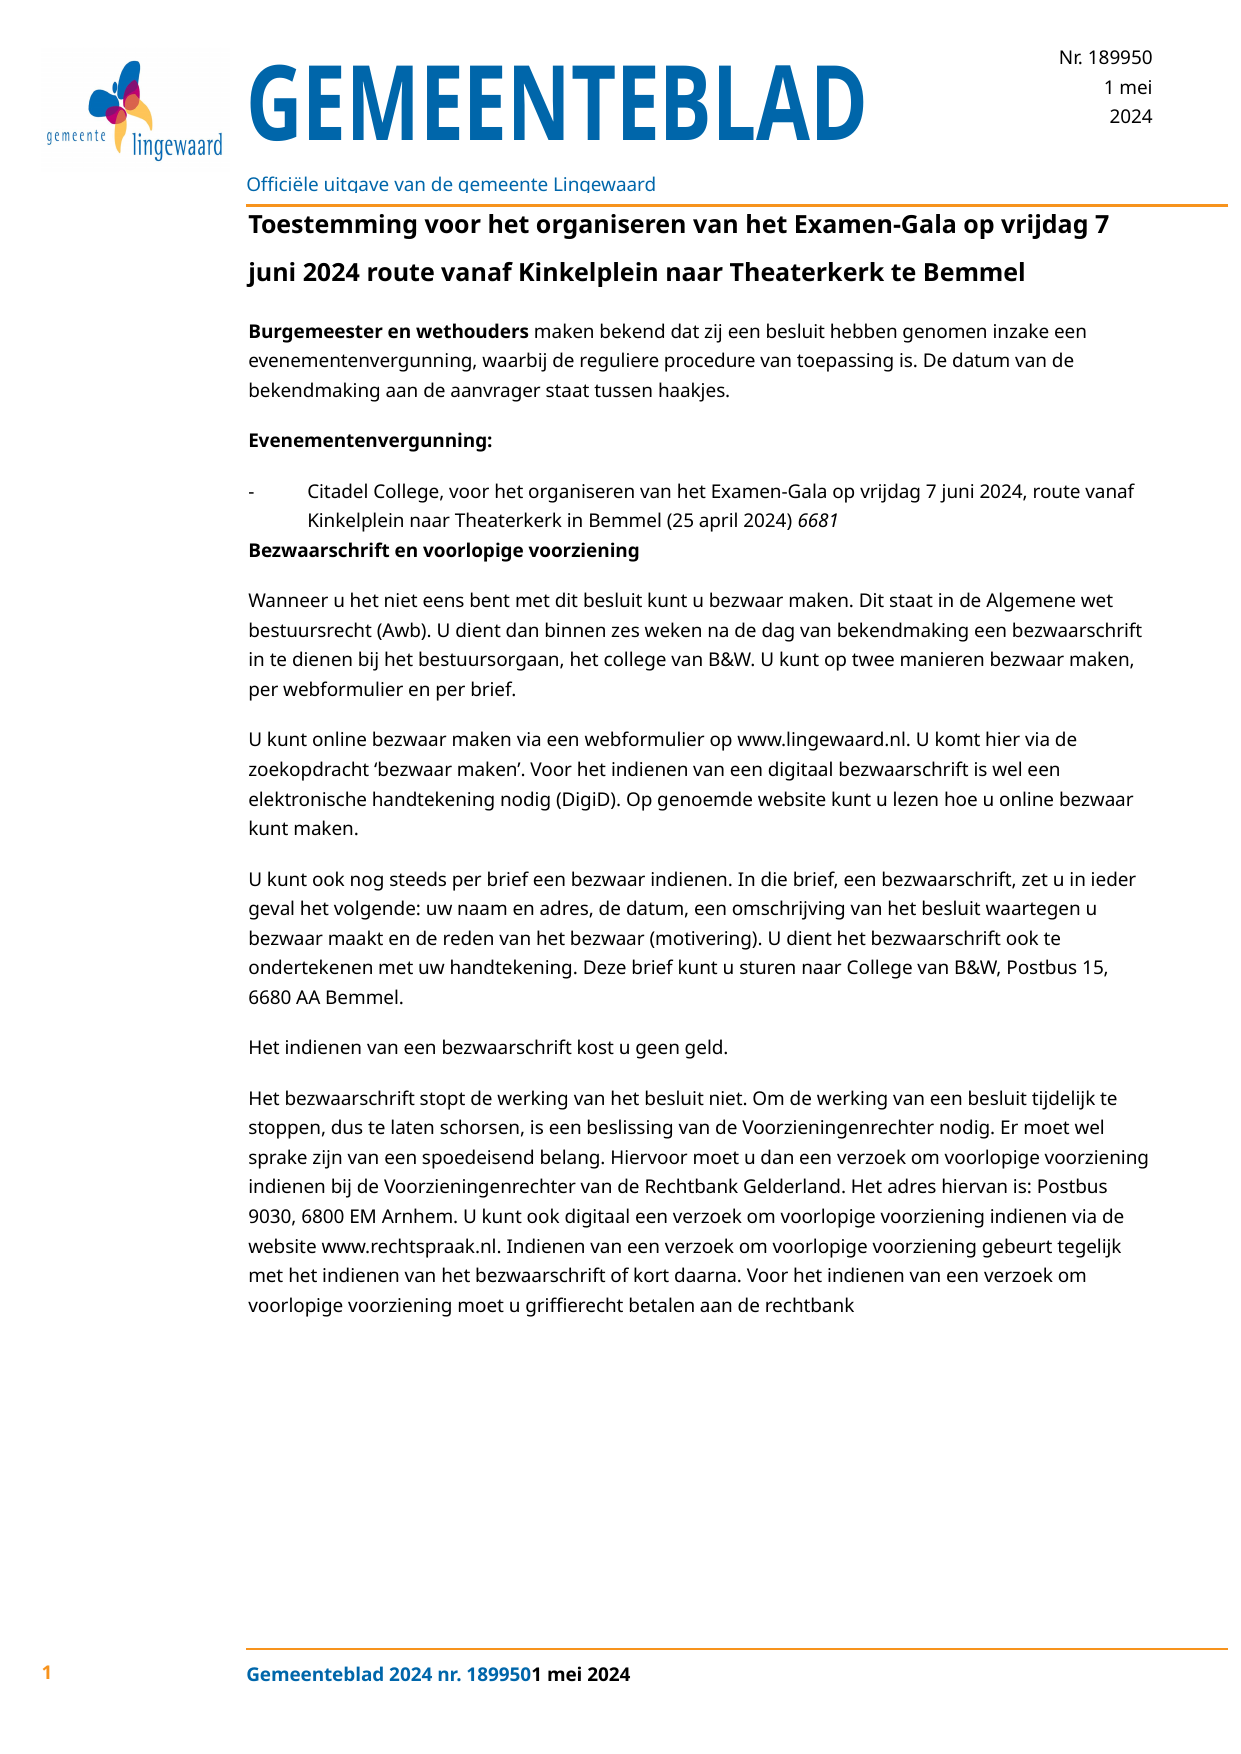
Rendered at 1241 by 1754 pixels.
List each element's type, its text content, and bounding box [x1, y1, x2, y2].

text Evenementenvergunning: [248, 427, 1152, 453]
list Citadel College, voor het organiseren van het Examen-Gala op vrijdag 7 juni 2024, route vanaf Kinkelplein naar Theaterkerk in Bemmel (25 april 2024) 6681 [248, 478, 1152, 533]
picture [41, 47, 231, 172]
text Het indienen van een bezwaarschrift kost u geen geld. [248, 1034, 1152, 1060]
text Bezwaarschrift en voorlopige voorziening [248, 537, 1152, 563]
text U kunt online bezwaar maken via een webformulier op www.lingewaard.nl. U komt hier via de zoekopdracht ‘bezwaar maken’. Voor het indienen van een digitaal bezwaarschrift is wel een elektronische handtekening nodig (DigiD). Op genoemde website kunt u lezen hoe u online bezwaar kunt maken. [248, 727, 1152, 841]
text Burgemeester en wethouders maken bekend dat zij een besluit hebben genomen inzake een evenementenvergunning, waarbij de reguliere procedure van toepassing is. De datum van de bekendmaking aan de aanvrager staat tussen haakjes. [248, 318, 1152, 403]
text U kunt ook nog steeds per brief een bezwaar indienen. In die brief, een bezwaarschrift, zet u in ieder geval het volgende: uw naam en adres, de datum, een omschrijving van het besluit waartegen u bezwaar maakt en de reden van het bezwaar (motivering). U dient het bezwaarschrift ook te ondertekenen met uw handtekening. Deze brief kunt u sturen naar College van B&W, Postbus 15, 6680 AA Bemmel. [248, 866, 1152, 1010]
text Wanneer u het niet eens bent met dit besluit kunt u bezwaar maken. Dit staat in de Algemene wet bestuursrecht (Awb). U dient dan binnen zes weken na de dag van bekendmaking een bezwaarschrift in te dienen bij het bestuursorgaan, het college van B&W. U kunt op twee manieren bezwaar maken, per webformulier en per brief. [248, 587, 1152, 702]
text Het bezwaarschrift stopt de werking van het besluit niet. Om de werking van een besluit tijdelijk te stoppen, dus te laten schorsen, is een beslissing van de Voorzieningenrechter nodig. Er moet wel sprake zijn van een spoedeisend belang. Hiervoor moet u dan een verzoek om voorlopige voorziening indienen bij de Voorzieningenrechter van de Rechtbank Gelderland. Het adres hiervan is: Postbus 9030, 6800 EM Arnhem. U kunt ook digitaal een verzoek om voorlopige voorziening indienen via de website www.rechtspraak.nl. Indienen van een verzoek om voorlopige voorziening gebeurt tegelijk met het indienen van het bezwaarschrift of kort daarna. Voor het indienen van een verzoek om voorlopige voorziening moet u griffierecht betalen aan de rechtbank [248, 1085, 1152, 1318]
text Toestemming voor het organiseren van het Examen-Gala op vrijdag 7 juni 2024 route vanaf Kinkelplein naar Theaterkerk te Bemmel [248, 207, 1152, 288]
